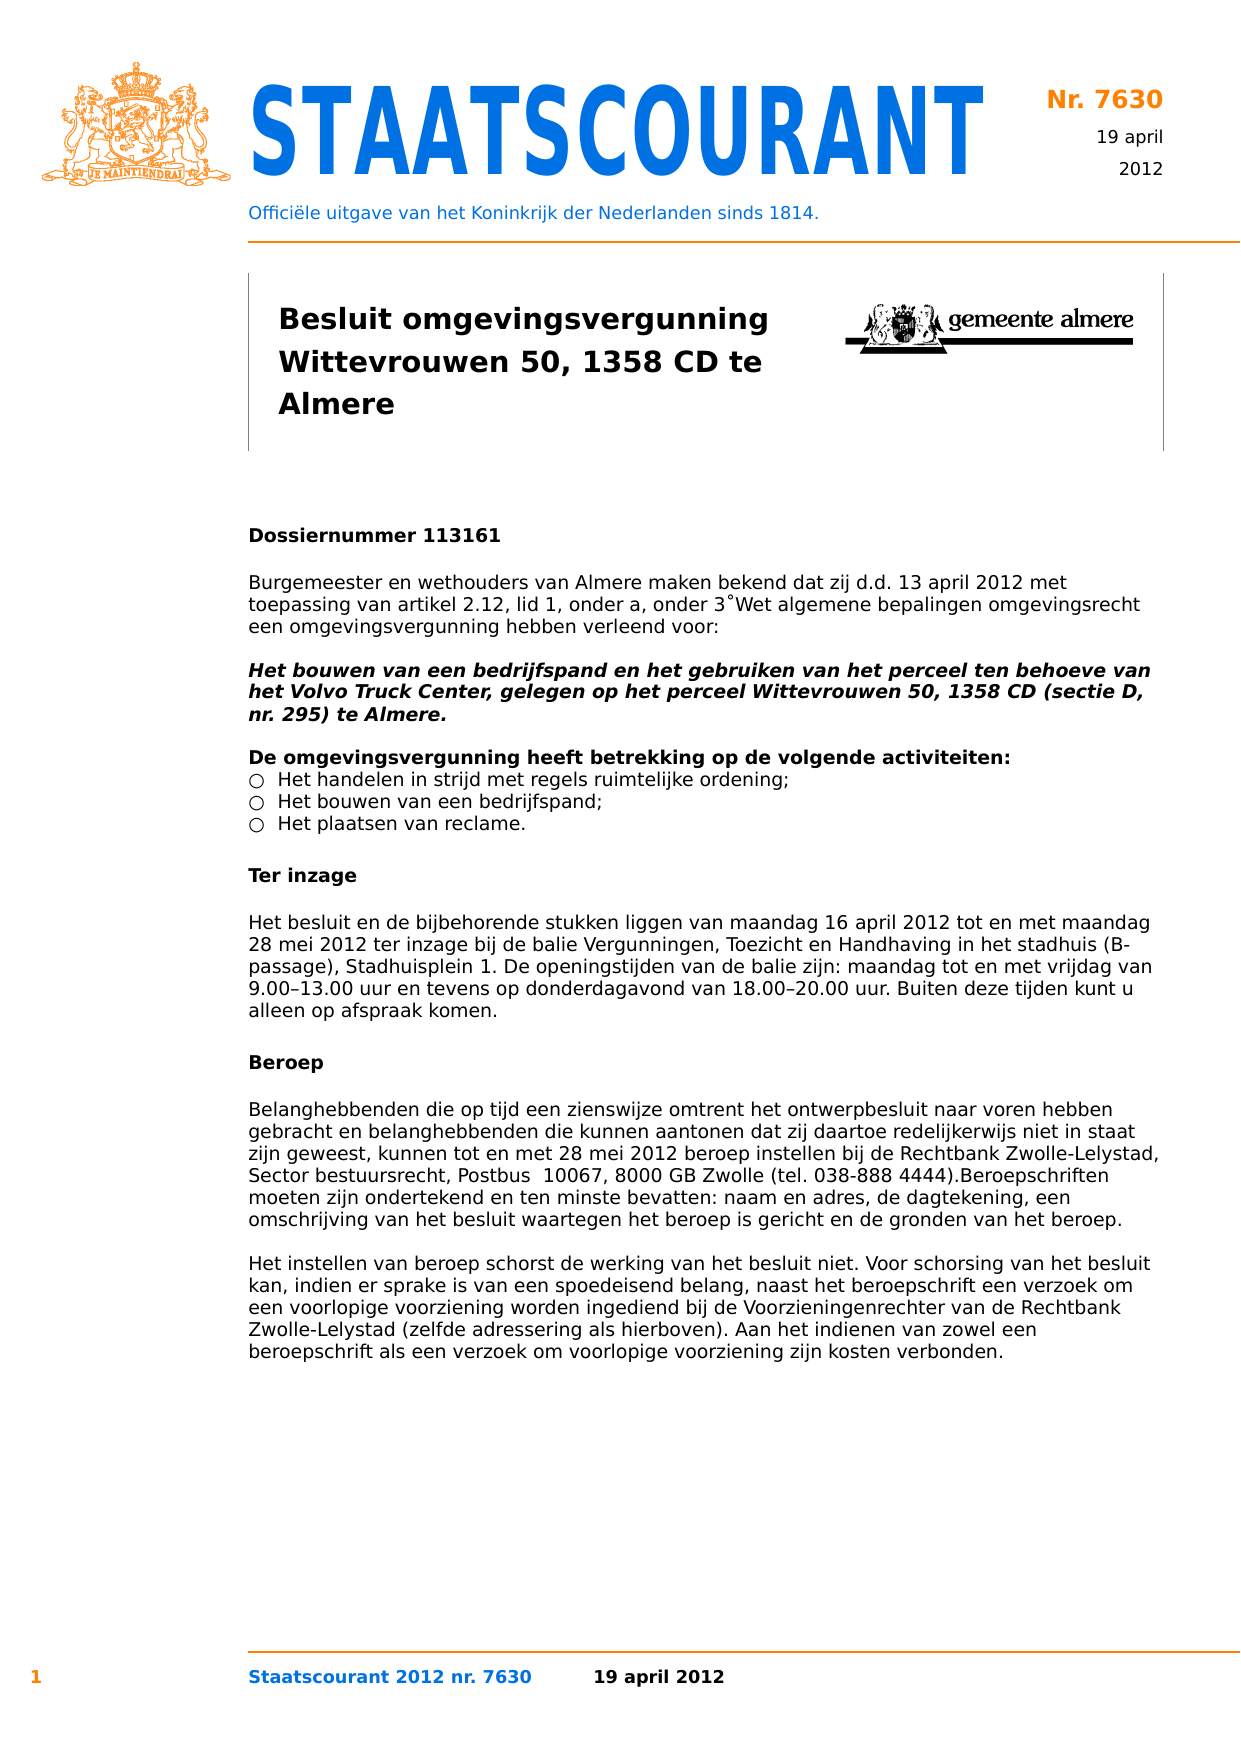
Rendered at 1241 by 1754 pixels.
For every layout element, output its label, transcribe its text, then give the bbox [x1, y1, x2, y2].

table_header Nr. 7630 [998, 62, 1240, 121]
text ○ Het bouwen van een bedrijfspand; [248, 791, 1163, 813]
table_header [25, 62, 248, 241]
picture [844, 302, 1134, 356]
text De omgevingsvergunning heeft betrekking op de volgende activiteiten: [248, 747, 1163, 769]
subtitle Beroep [248, 1052, 1163, 1074]
text ○ Het plaatsen van reclame. [248, 813, 1163, 835]
text Belanghebbenden die op tijd een zienswijze omtrent het ontwerpbesluit naar voren hebben gebracht en belanghebbenden die kunnen aantonen dat zij daartoe redelijkerwijs niet in staat zijn geweest, kunnen tot en met 28 mei 2012 beroep instellen bij de Rechtbank Zwolle-Lelystad, Sector bestuursrecht, Postbus 10067, 8000 GB Zwolle (tel. 038-888 4444).Beroepschriften moeten zijn ondertekend en ten minste bevatten: naam en adres, de dagtekening, een omschrijving van het besluit waartegen het beroep is gericht en de gronden van het beroep. [248, 1099, 1163, 1231]
subtitle Dossiernummer 113161 [248, 525, 1163, 547]
subtitle Ter inzage [248, 865, 1163, 887]
table_cell 19 april [998, 121, 1240, 153]
table_cell 2012 [998, 153, 1240, 203]
text Het instellen van beroep schorst de werking van het besluit niet. Voor schorsing van het besluit kan, indien er sprake is van een spoedeisend belang, naast het beroepschrift een verzoek om een voorlopige voorziening worden ingediend bij de Voorzieningenrechter van de Rechtbank Zwolle-Lelystad (zelfde adressering als hierboven). Aan het indienen van zowel een beroepschrift als een verzoek om voorlopige voorziening zijn kosten verbonden. [248, 1253, 1163, 1363]
text ○ Het handelen in strijd met regels ruimtelijke ordening; [248, 769, 1163, 791]
subtitle Besluit omgevingsvergunning Wittevrouwen 50, 1358 CD te Almere [249, 273, 1163, 451]
text Het besluit en de bijbehorende stukken liggen van maandag 16 april 2012 tot en met maandag 28 mei 2012 ter inzage bij de balie Vergunningen, Toezicht en Handhaving in het stadhuis (B-passage), Stadhuisplein 1. De openingstijden van de balie zijn: maandag tot en met vrijdag van 9.00–13.00 uur en tevens op donderdagavond van 18.00–20.00 uur. Buiten deze tijden kunt u alleen op afspraak komen. [248, 912, 1163, 1022]
picture [41, 62, 231, 186]
table_header STAATSCOURANT [248, 62, 998, 203]
text Burgemeester en wethouders van Almere maken bekend dat zij d.d. 13 april 2012 met toepassing van artikel 2.12, lid 1, onder a, onder 3˚Wet algemene bepalingen omgevingsrecht een omgevingsvergunning hebben verleend voor: [248, 572, 1163, 638]
text Het bouwen van een bedrijfspand en het gebruiken van het perceel ten behoeve van het Volvo Truck Center, gelegen op het perceel Wittevrouwen 50, 1358 CD (sectie D, nr. 295) te Almere. [248, 659, 1163, 725]
table_cell Officiële uitgave van het Koninkrijk der Nederlanden sinds 1814. [248, 203, 1240, 241]
